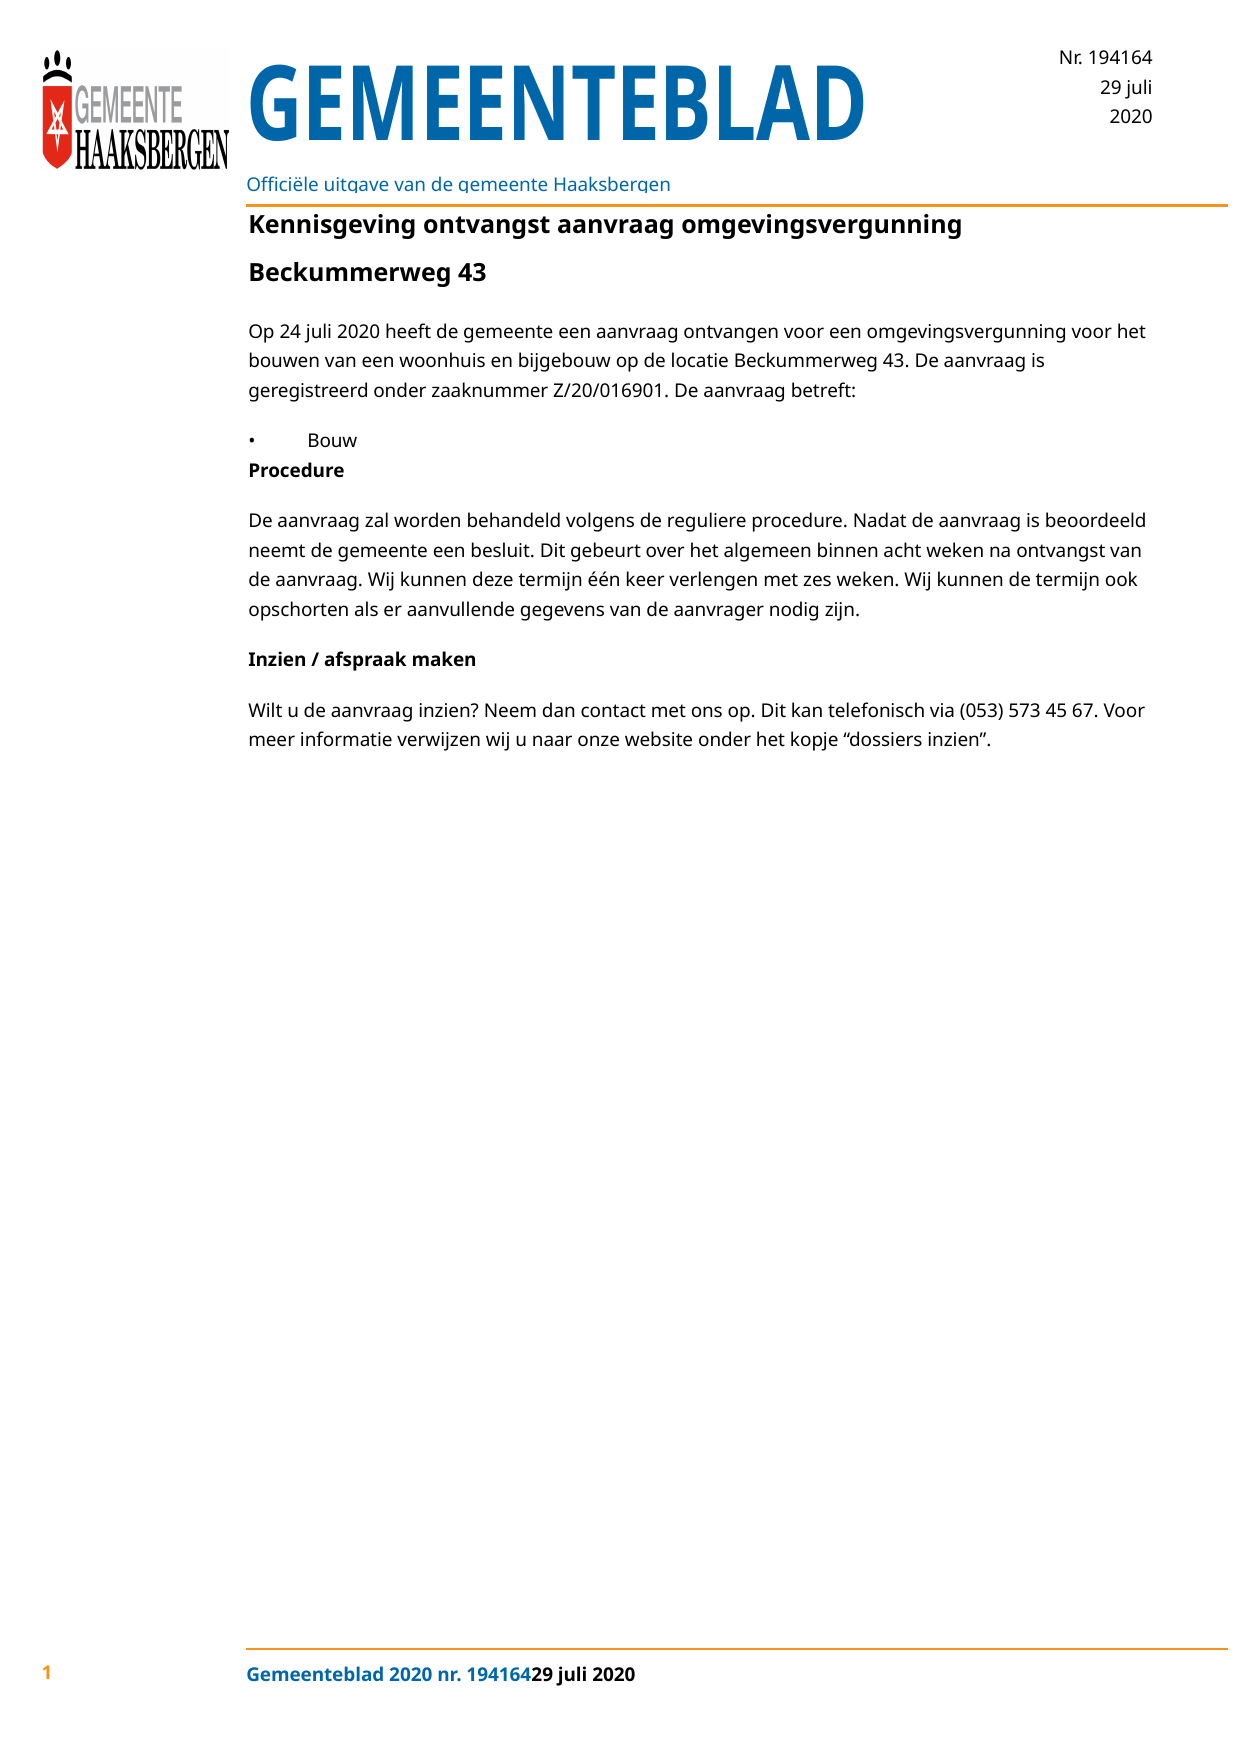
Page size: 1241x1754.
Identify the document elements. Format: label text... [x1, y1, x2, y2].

text Procedure [248, 457, 1152, 483]
text Kennisgeving ontvangst aanvraag omgevingsvergunning Beckummerweg 43 [248, 207, 1152, 288]
text De aanvraag zal worden behandeld volgens de reguliere procedure. Nadat de aanvraag is beoordeeld neemt de gemeente een besluit. Dit gebeurt over het algemeen binnen acht weken na ontvangst van de aanvraag. Wij kunnen deze termijn één keer verlengen met zes weken. Wij kunnen de termijn ook opschorten als er aanvullende gegevens van de aanvrager nodig zijn. [248, 507, 1152, 622]
text Inzien / afspraak maken [248, 647, 1152, 672]
text Op 24 juli 2020 heeft de gemeente een aanvraag ontvangen voor een omgevingsvergunning voor het bouwen van een woonhuis en bijgebouw op de locatie Beckummerweg 43. De aanvraag is geregistreerd onder zaaknummer Z/20/016901. De aanvraag betreft: [248, 318, 1152, 403]
list Bouw [248, 427, 1152, 453]
text Wilt u de aanvraag inzien? Neem dan contact met ons op. Dit kan telefonisch via (053) 573 45 67. Voor meer informatie verwijzen wij u naar onze website onder het kopje “dossiers inzien”. [248, 697, 1152, 752]
picture [41, 47, 231, 172]
